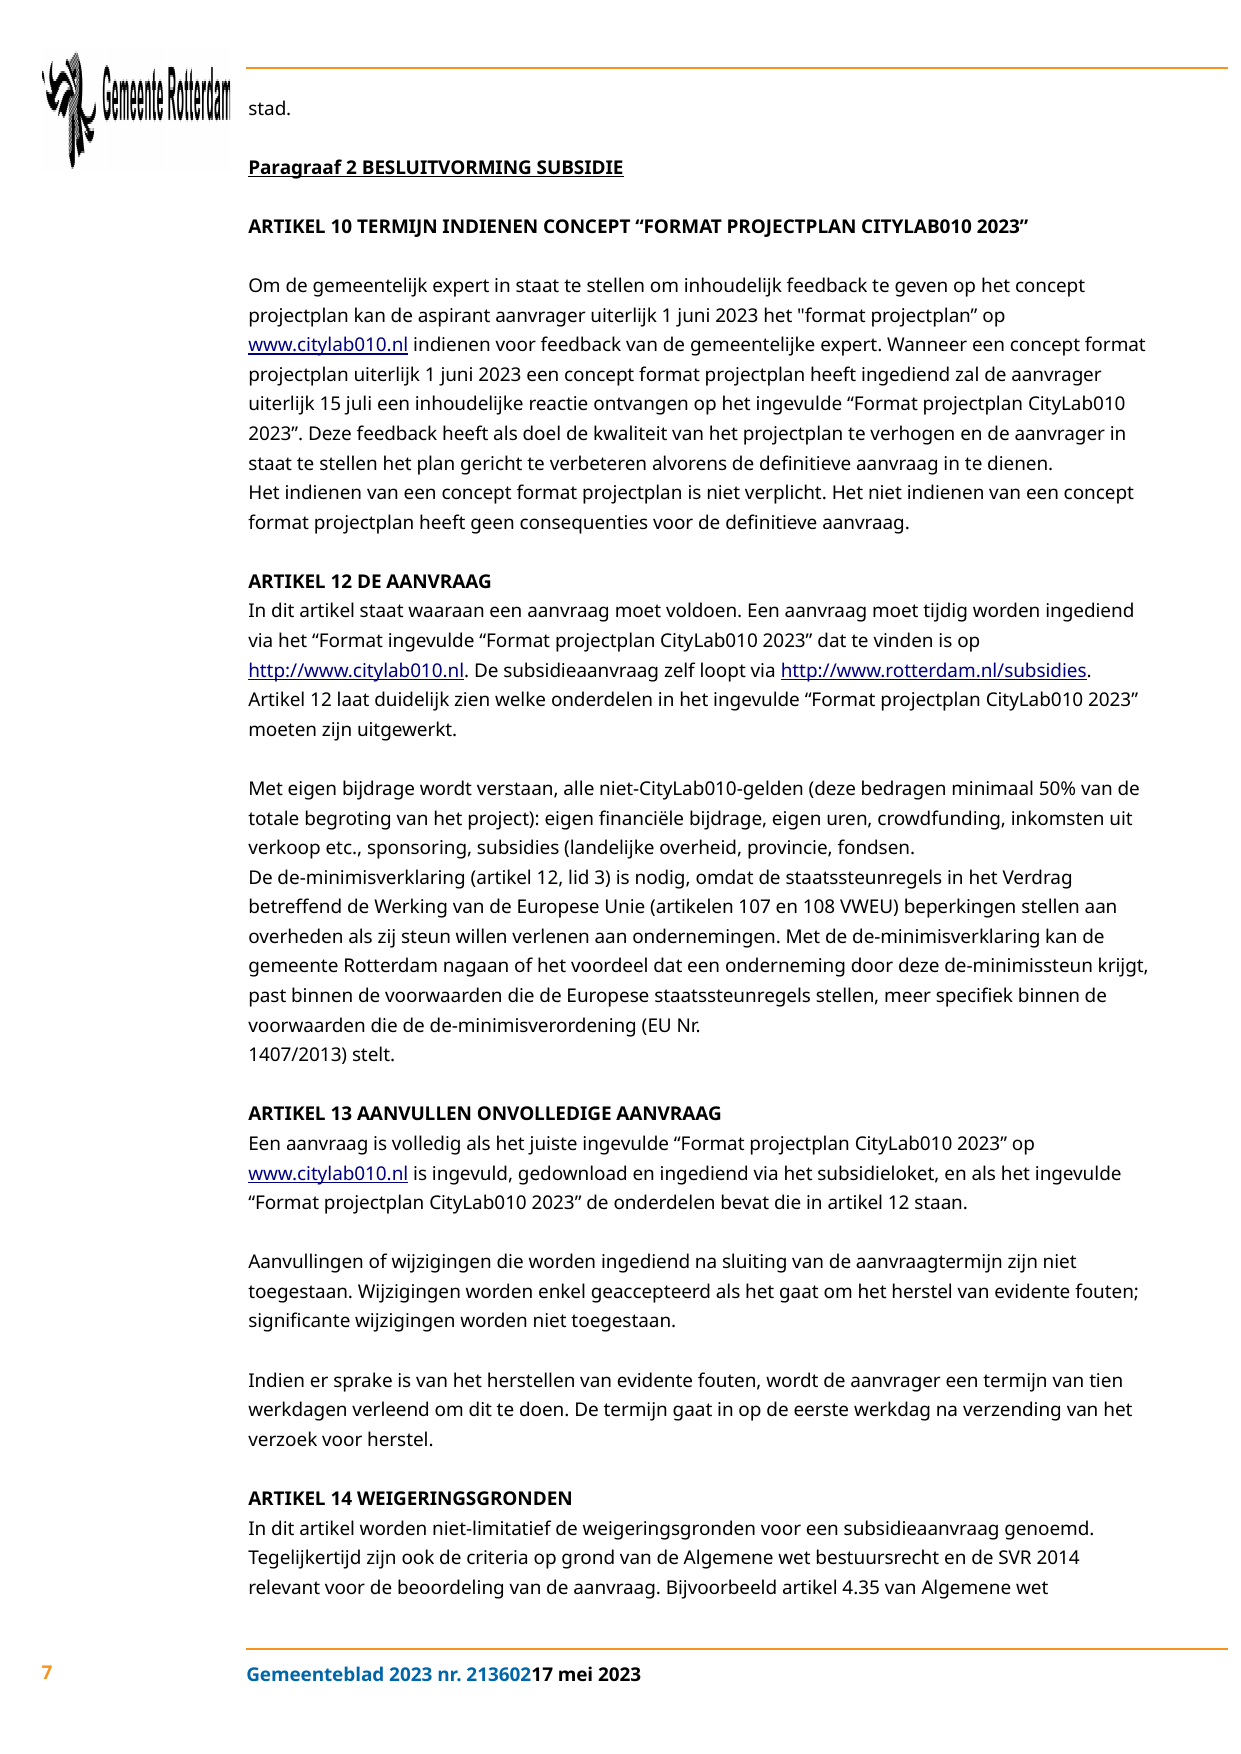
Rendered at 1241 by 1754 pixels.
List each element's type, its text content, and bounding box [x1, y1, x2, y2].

text In dit artikel worden niet-limitatief de weigeringsgronden voor een subsidieaanvraag genoemd. Tegelijkertijd zijn ook de criteria op grond van de Algemene wet bestuursrecht en de SVR 2014 relevant voor de beoordeling van de aanvraag. Bijvoorbeeld artikel 4.35 van Algemene wet [248, 1515, 1152, 1600]
text ARTIKEL 12 DE AANVRAAG [248, 568, 1152, 594]
text In dit artikel staat waaraan een aanvraag moet voldoen. Een aanvraag moet tijdig worden ingediend via het “Format ingevulde “Format projectplan CityLab010 2023” dat te vinden is op http://www.citylab010.nl. De subsidieaanvraag zelf loopt via http://www.rotterdam.nl/subsidies. Artikel 12 laat duidelijk zien welke onderdelen in het ingevulde “Format projectplan CityLab010 2023” moeten zijn uitgewerkt. [248, 598, 1152, 742]
text Het indienen van een concept format projectplan is niet verplicht. Het niet indienen van een concept format projectplan heeft geen consequenties voor de definitieve aanvraag. [248, 479, 1152, 535]
text ARTIKEL 13 AANVULLEN ONVOLLEDIGE AANVRAAG [248, 1101, 1152, 1126]
text Een aanvraag is volledig als het juiste ingevulde “Format projectplan CityLab010 2023” op www.citylab010.nl is ingevuld, gedownload en ingediend via het subsidieloket, en als het ingevulde “Format projectplan CityLab010 2023” de onderdelen bevat die in artikel 12 staan. [248, 1130, 1152, 1215]
text stad. [248, 95, 1152, 121]
text Indien er sprake is van het herstellen van evidente fouten, wordt de aanvrager een termijn van tien werkdagen verleend om dit te doen. De termijn gaat in op de eerste werkdag na verzending van het verzoek voor herstel. [248, 1367, 1152, 1452]
text Om de gemeentelijk expert in staat te stellen om inhoudelijk feedback te geven op het concept projectplan kan de aspirant aanvrager uiterlijk 1 juni 2023 het "format projectplan” op www.citylab010.nl indienen voor feedback van de gemeentelijke expert. Wanneer een concept format projectplan uiterlijk 1 juni 2023 een concept format projectplan heeft ingediend zal de aanvrager uiterlijk 15 juli een inhoudelijke reactie ontvangen op het ingevulde “Format projectplan CityLab010 2023”. Deze feedback heeft als doel de kwaliteit van het projectplan te verhogen en de aanvrager in staat te stellen het plan gericht te verbeteren alvorens de definitieve aanvraag in te dienen. [248, 272, 1152, 476]
text Met eigen bijdrage wordt verstaan, alle niet-CityLab010-gelden (deze bedragen minimaal 50% van de totale begroting van het project): eigen financiële bijdrage, eigen uren, crowdfunding, inkomsten uit verkoop etc., sponsoring, subsidies (landelijke overheid, provincie, fondsen. [248, 775, 1152, 860]
picture [41, 47, 231, 172]
text De de-minimisverklaring (artikel 12, lid 3) is nodig, omdat de staatssteunregels in het Verdrag betreffend de Werking van de Europese Unie (artikelen 107 en 108 VWEU) beperkingen stellen aan overheden als zij steun willen verlenen aan ondernemingen. Met de de-minimisverklaring kan de gemeente Rotterdam nagaan of het voordeel dat een onderneming door deze de-minimissteun krijgt, past binnen de voorwaarden die de Europese staatssteunregels stellen, meer specifiek binnen de voorwaarden die de de-minimisverordening (EU Nr. [248, 864, 1152, 1038]
text ARTIKEL 14 WEIGERINGSGRONDEN [248, 1485, 1152, 1511]
text Paragraaf 2 BESLUITVORMING SUBSIDIE [248, 154, 1152, 180]
text Aanvullingen of wijzigingen die worden ingediend na sluiting van de aanvraagtermijn zijn niet toegestaan. Wijzigingen worden enkel geaccepteerd als het gaat om het herstel van evidente fouten; significante wijzigingen worden niet toegestaan. [248, 1248, 1152, 1333]
text ARTIKEL 10 TERMIJN INDIENEN CONCEPT “FORMAT PROJECTPLAN CITYLAB010 2023” [248, 213, 1152, 239]
text 1407/2013) stelt. [248, 1041, 1152, 1067]
